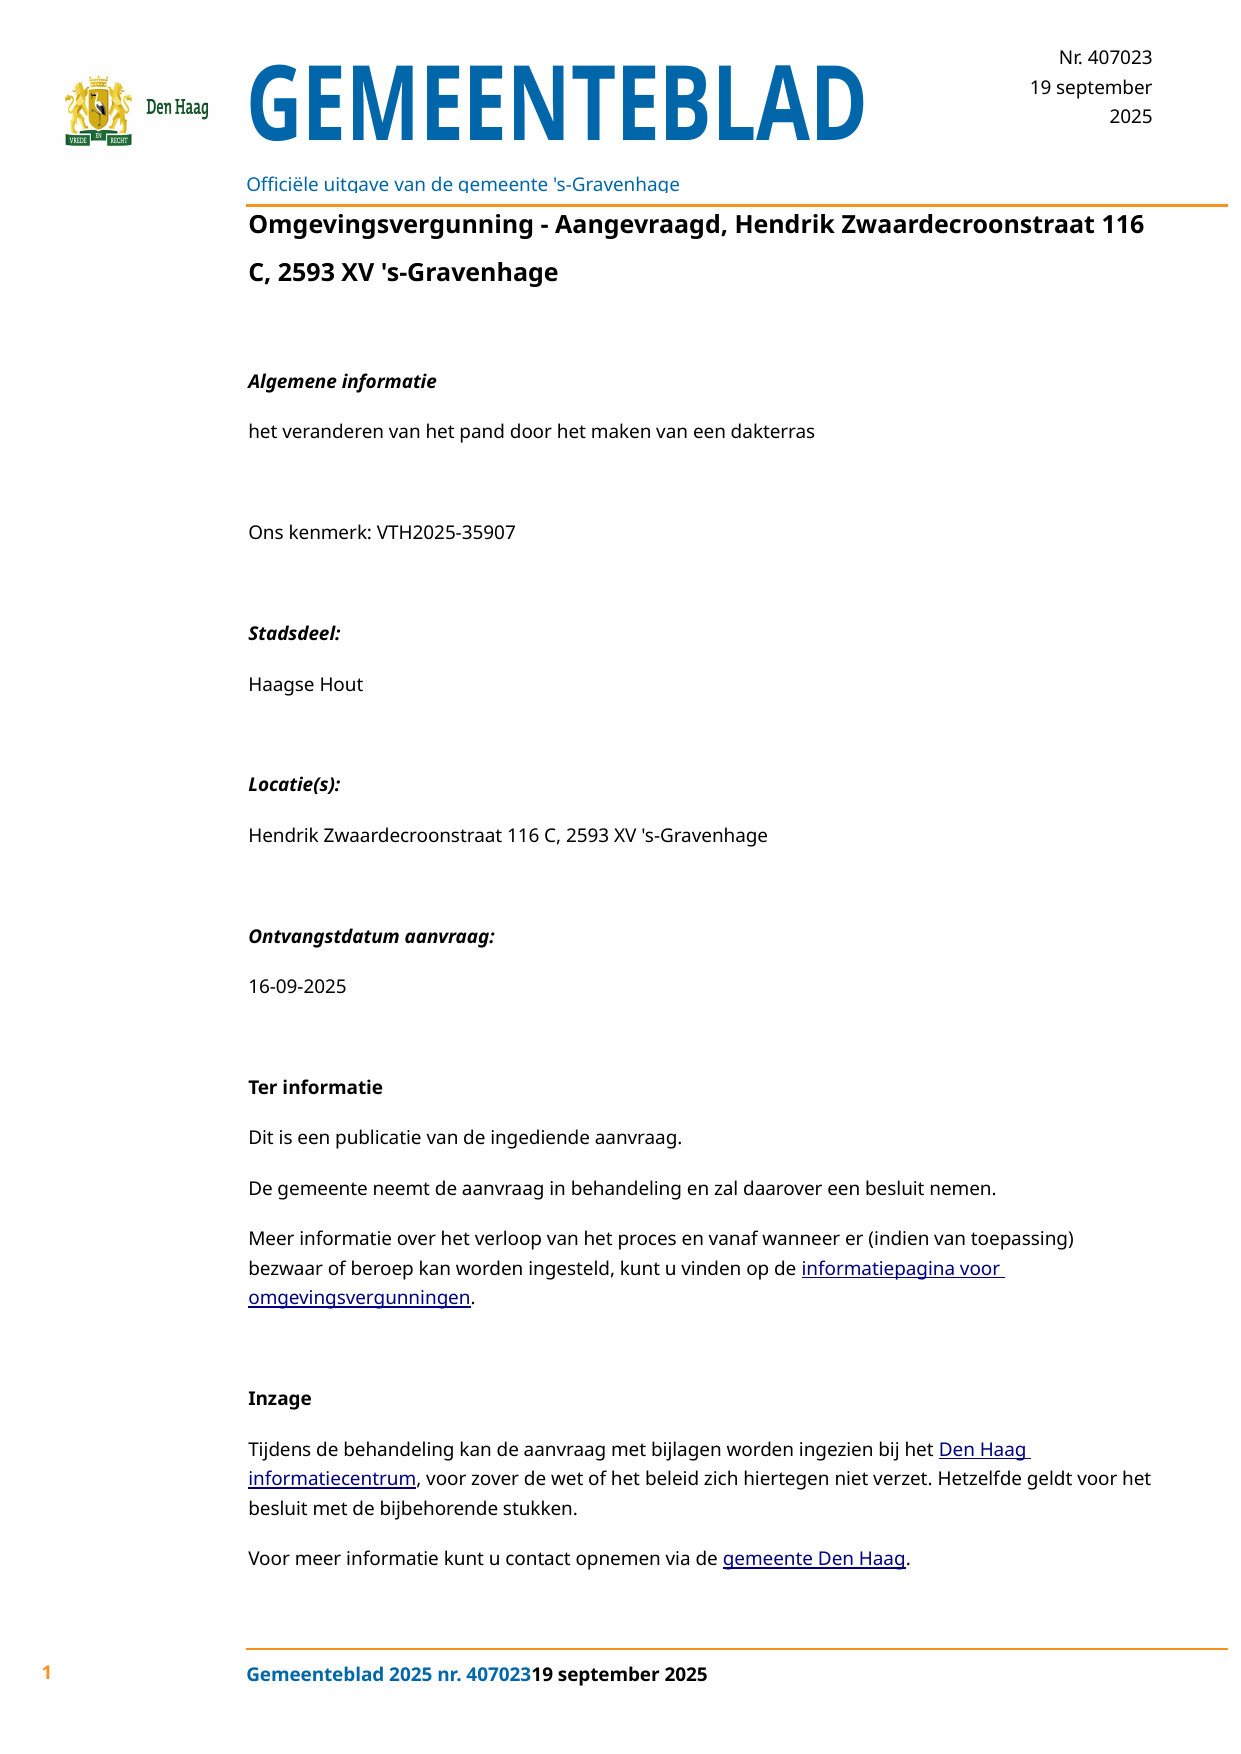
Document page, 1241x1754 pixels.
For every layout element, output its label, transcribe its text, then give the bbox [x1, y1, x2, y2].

text Haagse Hout [248, 671, 1152, 697]
text Tijdens de behandeling kan de aanvraag met bijlagen worden ingezien bij het Den Haag informatiecentrum, voor zover de wet of het beleid zich hiertegen niet verzet. Hetzelfde geldt voor het besluit met de bijbehorende stukken. [248, 1436, 1152, 1521]
text Hendrik Zwaardecroonstraat 116 C, 2593 XV 's-Gravenhage [248, 822, 1152, 848]
text Meer informatie over het verloop van het proces en vanaf wanneer er (indien van toepassing) bezwaar of beroep kan worden ingesteld, kunt u vinden op de informatiepagina voor omgevingsvergunningen. [248, 1225, 1152, 1310]
text Stadsdeel: [248, 620, 1152, 646]
text De gemeente neemt de aanvraag in behandeling en zal daarover een besluit nemen. [248, 1175, 1152, 1201]
text Voor meer informatie kunt u contact opnemen via de gemeente Den Haag. [248, 1545, 1152, 1571]
picture [41, 47, 231, 172]
text Omgevingsvergunning - Aangevraagd, Hendrik Zwaardecroonstraat 116 C, 2593 XV 's-Gravenhage [248, 207, 1152, 288]
text het veranderen van het pand door het maken van een dakterras [248, 419, 1152, 444]
text Algemene informatie [248, 368, 1152, 394]
text Ons kenmerk: VTH2025-35907 [248, 519, 1152, 545]
text Inzage [248, 1385, 1152, 1411]
text Locatie(s): [248, 772, 1152, 797]
text Dit is een publicatie van de ingediende aanvraag. [248, 1124, 1152, 1150]
text Ter informatie [248, 1074, 1152, 1100]
text 16-09-2025 [248, 973, 1152, 999]
text Ontvangstdatum aanvraag: [248, 923, 1152, 949]
